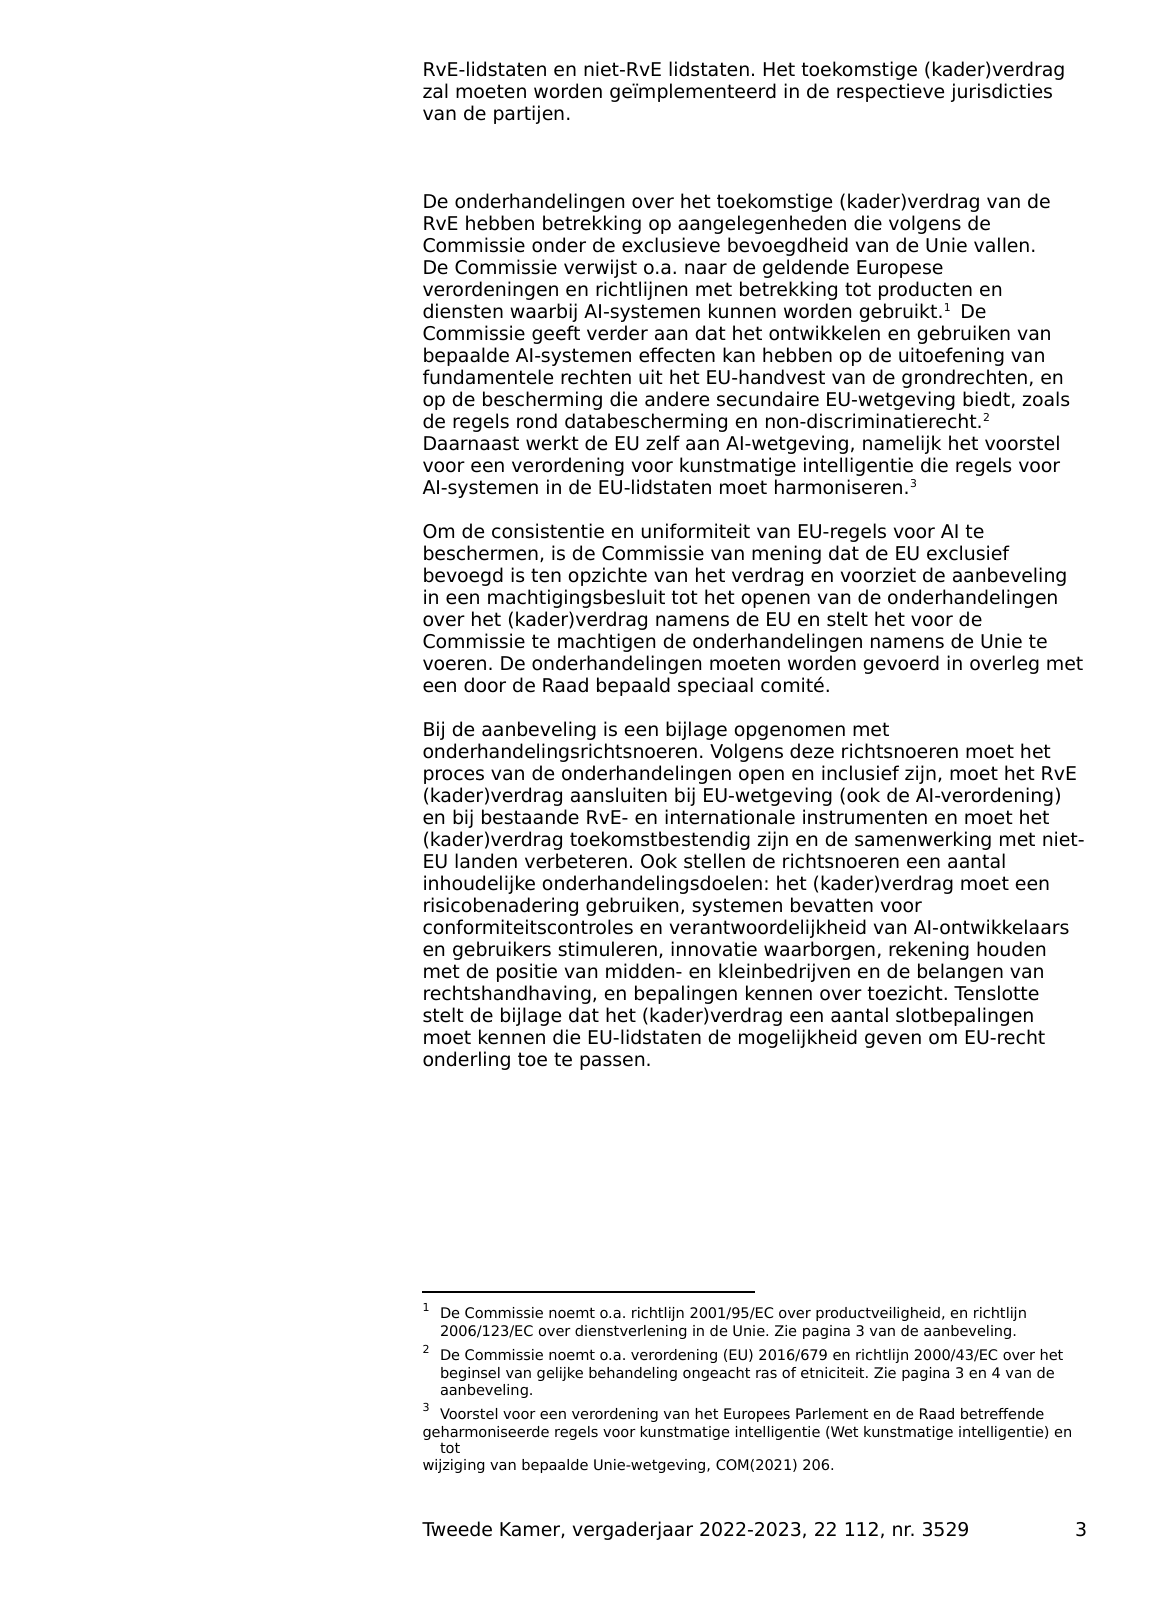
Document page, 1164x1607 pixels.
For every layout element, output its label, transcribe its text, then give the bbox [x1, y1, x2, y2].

text De Commissie verwijst o.a. naar de geldende Europese verordeningen en richtlijnen met betrekking tot producten en diensten waarbij AI-systemen kunnen worden gebruikt. De Commissie geeft verder aan dat het ontwikkelen en gebruiken van bepaalde AI-systemen effecten kan hebben op de uitoefening van fundamentele rechten uit het EU-handvest van de grondrechten, en op de bescherming die andere secundaire EU-wetgeving biedt, zoals de regels rond databescherming en non-discriminatierecht. Daarnaast werkt de EU zelf aan AI-wetgeving, namelijk het voorstel voor een verordening voor kunstmatige intelligentie die regels voor AI-systemen in de EU-lidstaten moet harmoniseren. [422, 257, 1087, 499]
text wijziging van bepaalde Unie-wetgeving, COM(2021) 206. [422, 1457, 1087, 1474]
text Voorstel voor een verordening van het Europees Parlement en de Raad betreffende [422, 1402, 1087, 1424]
text De Commissie noemt o.a. richtlijn 2001/95/EC over productveiligheid, en richtlijn 2006/123/EC over dienstverlening in de Unie. Zie pagina 3 van de aanbeveling. [422, 1301, 1087, 1340]
text RvE-lidstaten en niet-RvE lidstaten. Het toekomstige (kader)verdrag zal moeten worden geïmplementeerd in de respectieve jurisdicties van de partijen. [422, 59, 1087, 125]
text Om de consistentie en uniformiteit van EU-regels voor AI te beschermen, is de Commissie van mening dat de EU exclusief bevoegd is ten opzichte van het verdrag en voorziet de aanbeveling in een machtigingsbesluit tot het openen van de onderhandelingen over het (kader)verdrag namens de EU en stelt het voor de Commissie te machtigen de onderhandelingen namens de Unie te voeren. De onderhandelingen moeten worden gevoerd in overleg met een door de Raad bepaald speciaal comité. [422, 521, 1087, 697]
text De onderhandelingen over het toekomstige (kader)verdrag van de RvE hebben betrekking op aangelegenheden die volgens de Commissie onder de exclusieve bevoegdheid van de Unie vallen. [422, 191, 1087, 257]
text De Commissie noemt o.a. verordening (EU) 2016/679 en richtlijn 2000/43/EC over het beginsel van gelijke behandeling ongeacht ras of etniciteit. Zie pagina 3 en 4 van de aanbeveling. [422, 1343, 1087, 1399]
text geharmoniseerde regels voor kunstmatige intelligentie (Wet kunstmatige intelligentie) en tot [422, 1424, 1087, 1457]
text Bij de aanbeveling is een bijlage opgenomen met onderhandelingsrichtsnoeren. Volgens deze richtsnoeren moet het proces van de onderhandelingen open en inclusief zijn, moet het RvE (kader)verdrag aansluiten bij EU-wetgeving (ook de AI-verordening) en bij bestaande RvE- en internationale instrumenten en moet het (kader)verdrag toekomstbestendig zijn en de samenwerking met niet-EU landen verbeteren. Ook stellen de richtsnoeren een aantal inhoudelijke onderhandelingsdoelen: het (kader)verdrag moet een risicobenadering gebruiken, systemen bevatten voor conformiteitscontroles en verantwoordelijkheid van AI-ontwikkelaars en gebruikers stimuleren, innovatie waarborgen, rekening houden met de positie van midden- en kleinbedrijven en de belangen van rechtshandhaving, en bepalingen kennen over toezicht. Tenslotte stelt de bijlage dat het (kader)verdrag een aantal slotbepalingen moet kennen die EU-lidstaten de mogelijkheid geven om EU-recht onderling toe te passen. [422, 719, 1087, 1071]
